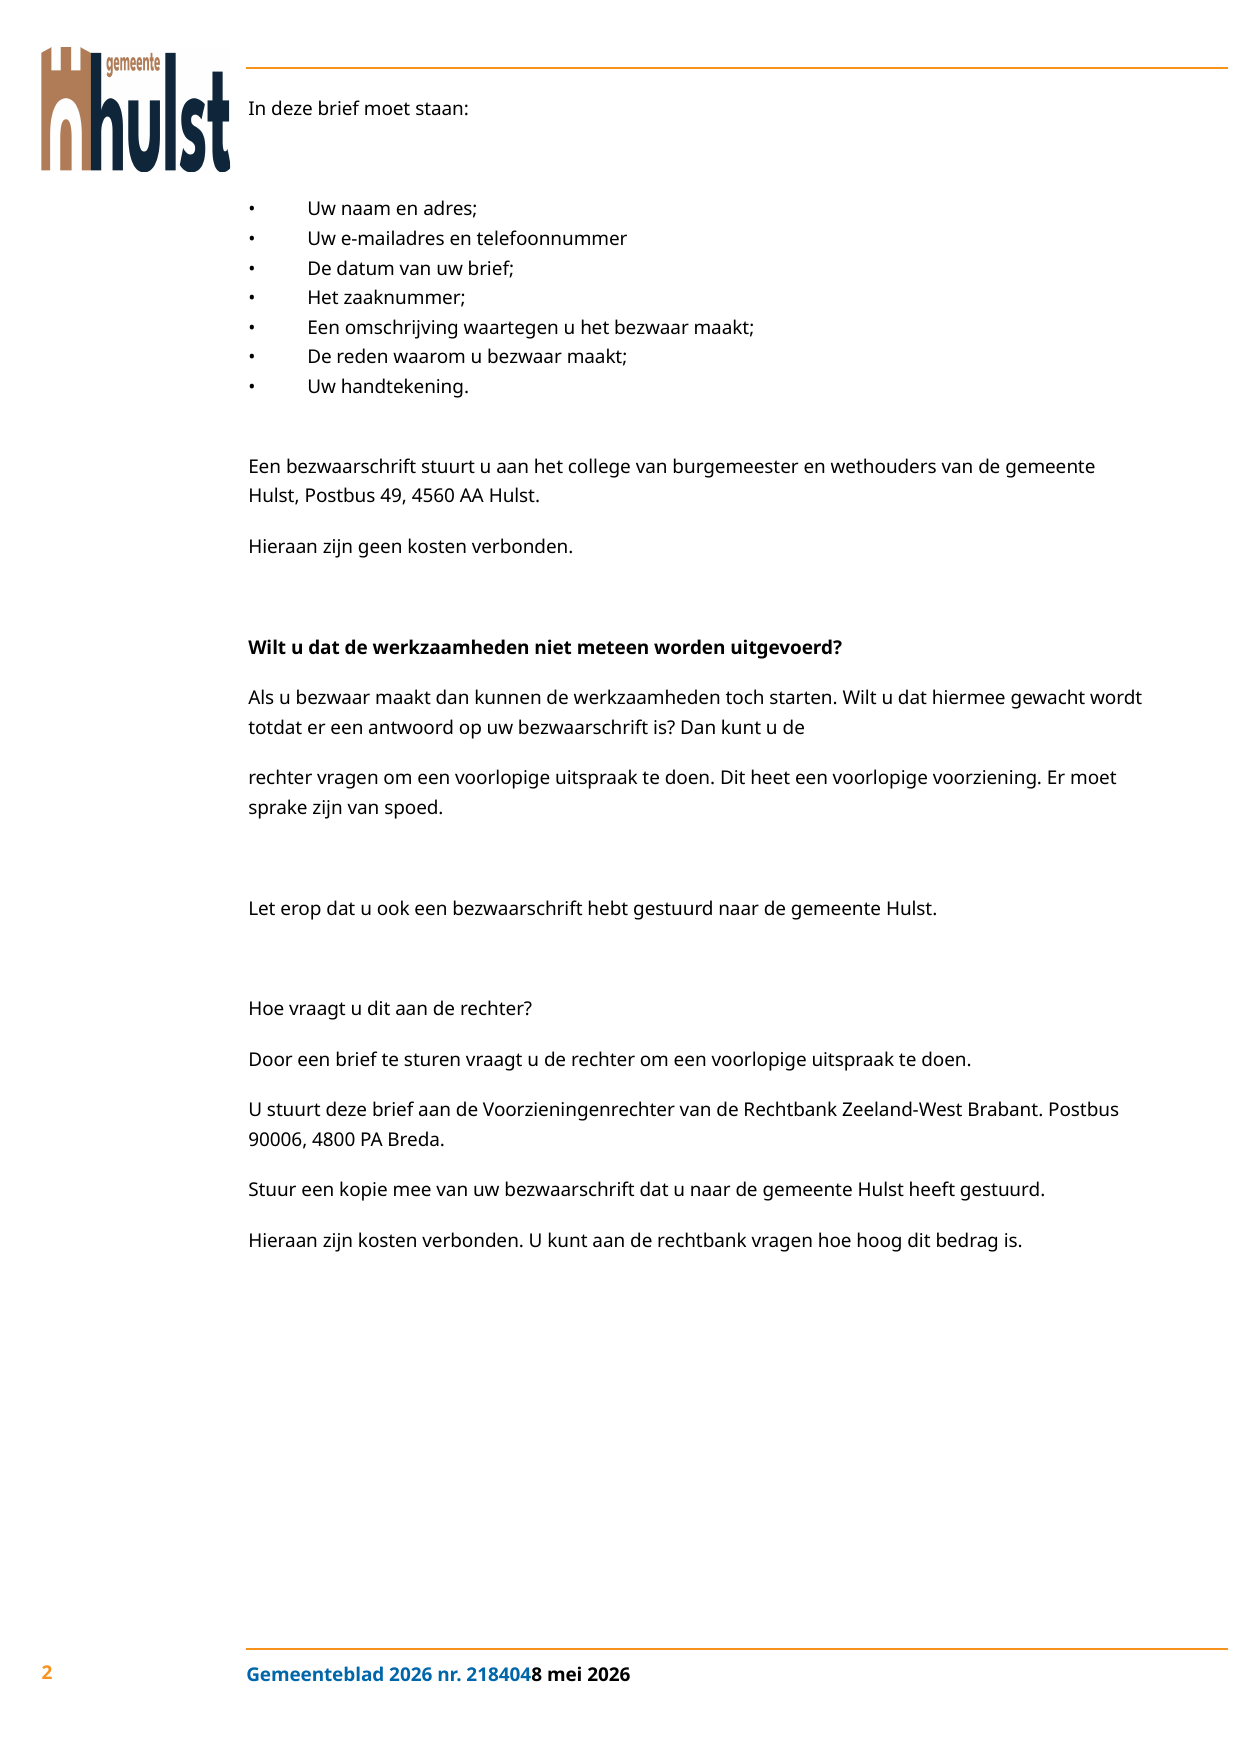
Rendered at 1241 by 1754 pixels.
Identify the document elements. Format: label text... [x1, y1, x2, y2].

text Door een brief te sturen vraagt u de rechter om een voorlopige uitspraak te doen. [248, 1046, 1152, 1072]
text Wilt u dat de werkzaamheden niet meteen worden uitgevoerd? [248, 634, 1152, 660]
text Hoe vraagt u dit aan de rechter? [248, 996, 1152, 1021]
picture [41, 47, 231, 172]
list Uw naam en adres; [248, 196, 1152, 221]
list De reden waarom u bezwaar maakt; [248, 343, 1152, 369]
text Als u bezwaar maakt dan kunnen de werkzaamheden toch starten. Wilt u dat hiermee gewacht wordt totdat er een antwoord op uw bezwaarschrift is? Dan kunt u de [248, 684, 1152, 740]
text Hieraan zijn geen kosten verbonden. [248, 533, 1152, 559]
list Het zaaknummer; [248, 284, 1152, 310]
list Uw handtekening. [248, 373, 1152, 399]
text Let erop dat u ook een bezwaarschrift hebt gestuurd naar de gemeente Hulst. [248, 895, 1152, 921]
text Hieraan zijn kosten verbonden. U kunt aan de rechtbank vragen hoe hoog dit bedrag is. [248, 1227, 1152, 1253]
list De datum van uw brief; [248, 255, 1152, 281]
text In deze brief moet staan: [248, 95, 1152, 121]
text rechter vragen om een voorlopige uitspraak te doen. Dit heet een voorlopige voorziening. Er moet sprake zijn van spoed. [248, 764, 1152, 820]
text Een bezwaarschrift stuurt u aan het college van burgemeester en wethouders van de gemeente Hulst, Postbus 49, 4560 AA Hulst. [248, 453, 1152, 508]
text Stuur een kopie mee van uw bezwaarschrift dat u naar de gemeente Hulst heeft gestuurd. [248, 1176, 1152, 1202]
text U stuurt deze brief aan de Voorzieningenrechter van de Rechtbank Zeeland-West Brabant. Postbus 90006, 4800 PA Breda. [248, 1096, 1152, 1152]
list Uw e-mailadres en telefoonnummer [248, 225, 1152, 251]
list Een omschrijving waartegen u het bezwaar maakt; [248, 314, 1152, 340]
